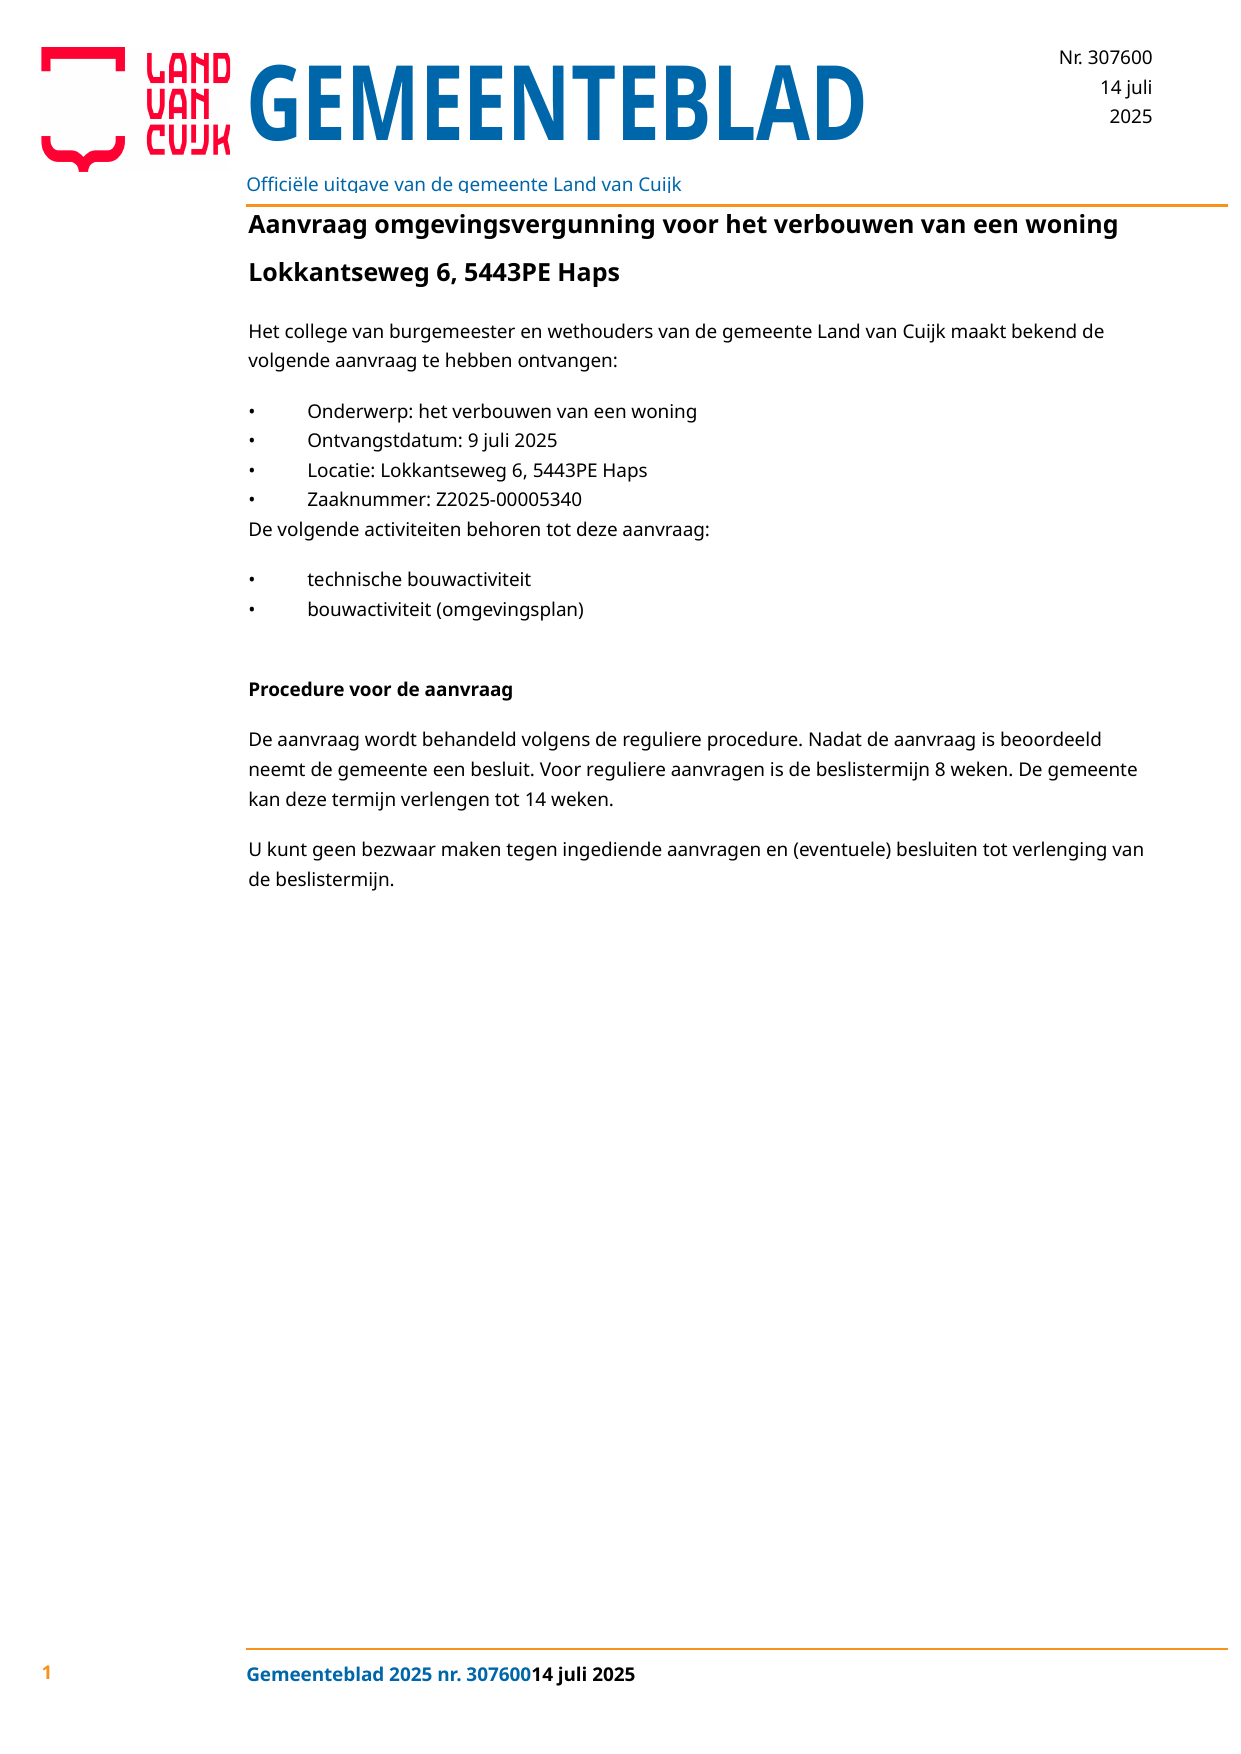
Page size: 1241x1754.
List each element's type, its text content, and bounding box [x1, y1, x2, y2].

text De volgende activiteiten behoren tot deze aanvraag: [248, 516, 1152, 542]
list Onderwerp: het verbouwen van een woning [248, 398, 1152, 424]
text U kunt geen bezwaar maken tegen ingediende aanvragen en (eventuele) besluiten tot verlenging van de beslistermijn. [248, 836, 1152, 892]
list Ontvangstdatum: 9 juli 2025 [248, 427, 1152, 453]
list Locatie: Lokkantseweg 6, 5443PE Haps [248, 457, 1152, 483]
list technische bouwactiviteit [248, 567, 1152, 592]
text De aanvraag wordt behandeld volgens de reguliere procedure. Nadat de aanvraag is beoordeeld neemt de gemeente een besluit. Voor reguliere aanvragen is de beslistermijn 8 weken. De gemeente kan deze termijn verlengen tot 14 weken. [248, 727, 1152, 812]
picture [41, 47, 231, 172]
list Zaaknummer: Z2025-00005340 [248, 487, 1152, 512]
list bouwactiviteit (omgevingsplan) [248, 596, 1152, 622]
text Procedure voor de aanvraag [248, 676, 1152, 702]
text Aanvraag omgevingsvergunning voor het verbouwen van een woning Lokkantseweg 6, 5443PE Haps [248, 207, 1152, 288]
text Het college van burgemeester en wethouders van de gemeente Land van Cuijk maakt bekend de volgende aanvraag te hebben ontvangen: [248, 318, 1152, 373]
